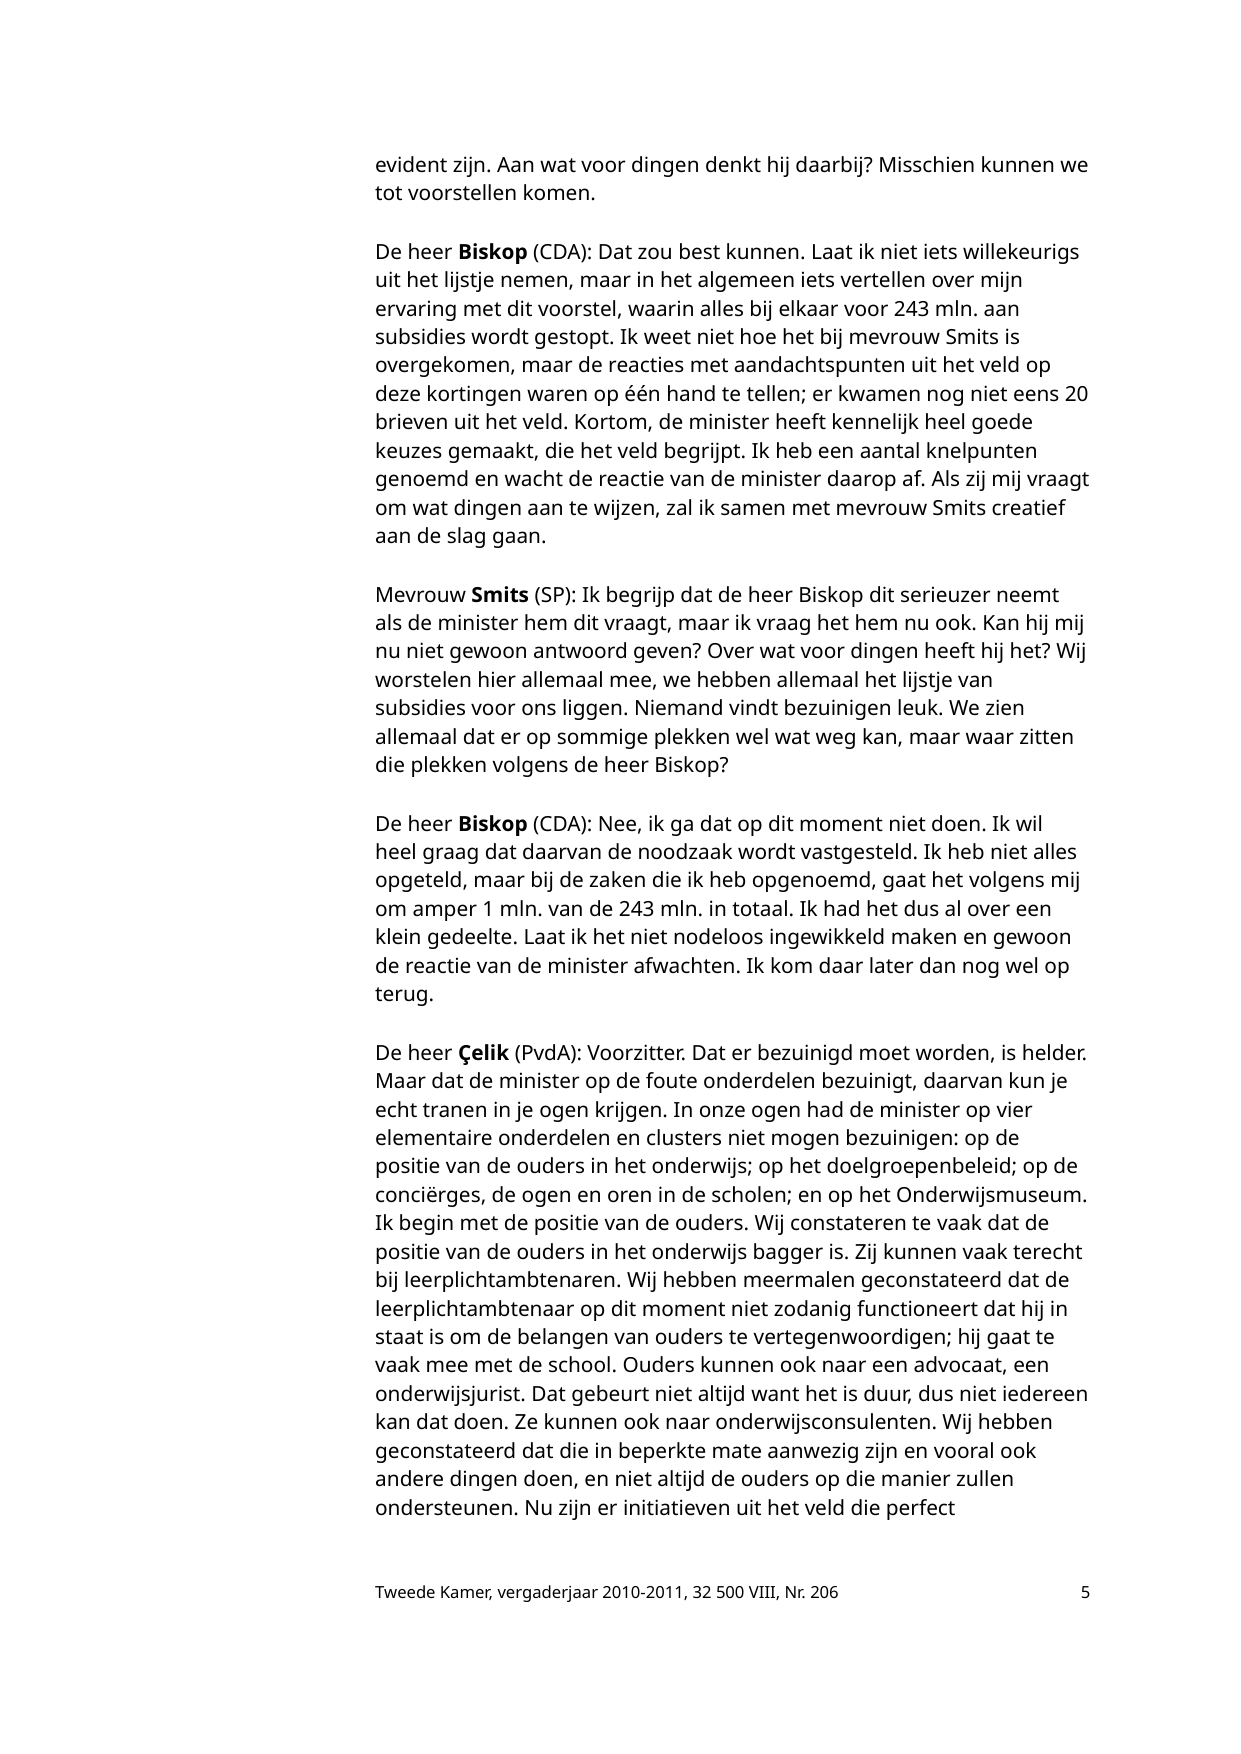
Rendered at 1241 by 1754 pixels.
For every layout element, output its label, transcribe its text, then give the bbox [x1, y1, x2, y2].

text De heer Biskop (CDA): Dat zou best kunnen. Laat ik niet iets willekeurigs uit het lijstje nemen, maar in het algemeen iets vertellen over mijn ervaring met dit voorstel, waarin alles bij elkaar voor 243 mln. aan subsidies wordt gestopt. Ik weet niet hoe het bij mevrouw Smits is overgekomen, maar de reacties met aandachtspunten uit het veld op deze kortingen waren op één hand te tellen; er kwamen nog niet eens 20 brieven uit het veld. Kortom, de minister heeft kennelijk heel goede keuzes gemaakt, die het veld begrijpt. Ik heb een aantal knelpunten genoemd en wacht de reactie van de minister daarop af. Als zij mij vraagt om wat dingen aan te wijzen, zal ik samen met mevrouw Smits creatief aan de slag gaan. [375, 237, 1090, 550]
text De heer Biskop (CDA): Nee, ik ga dat op dit moment niet doen. Ik wil heel graag dat daarvan de noodzaak wordt vastgesteld. Ik heb niet alles opgeteld, maar bij de zaken die ik heb opgenoemd, gaat het volgens mij om amper 1 mln. van de 243 mln. in totaal. Ik had het dus al over een klein gedeelte. Laat ik het niet nodeloos ingewikkeld maken en gewoon de reactie van de minister afwachten. Ik kom daar later dan nog wel op terug. [375, 809, 1090, 1008]
text Mevrouw Smits (SP): Ik begrijp dat de heer Biskop dit serieuzer neemt als de minister hem dit vraagt, maar ik vraag het hem nu ook. Kan hij mij nu niet gewoon antwoord geven? Over wat voor dingen heeft hij het? Wij worstelen hier allemaal mee, we hebben allemaal het lijstje van subsidies voor ons liggen. Niemand vindt bezuinigen leuk. We zien allemaal dat er op sommige plekken wel wat weg kan, maar waar zitten die plekken volgens de heer Biskop? [375, 580, 1090, 779]
text Ik begin met de positie van de ouders. Wij constateren te vaak dat de positie van de ouders in het onderwijs bagger is. Zij kunnen vaak terecht bij leerplichtambtenaren. Wij hebben meermalen geconstateerd dat de leerplichtambtenaar op dit moment niet zodanig functioneert dat hij in staat is om de belangen van ouders te vertegenwoordigen; hij gaat te vaak mee met de school. Ouders kunnen ook naar een advocaat, een onderwijsjurist. Dat gebeurt niet altijd want het is duur, dus niet iedereen kan dat doen. Ze kunnen ook naar onderwijsconsulenten. Wij hebben geconstateerd dat die in beperkte mate aanwezig zijn en vooral ook andere dingen doen, en niet altijd de ouders op die manier zullen ondersteunen. Nu zijn er initiatieven uit het veld die perfect [375, 1208, 1090, 1521]
text evident zijn. Aan wat voor dingen denkt hij daarbij? Misschien kunnen we tot voorstellen komen. [375, 150, 1090, 207]
text De heer Çelik (PvdA): Voorzitter. Dat er bezuinigd moet worden, is helder. Maar dat de minister op de foute onderdelen bezuinigt, daarvan kun je echt tranen in je ogen krijgen. In onze ogen had de minister op vier elementaire onderdelen en clusters niet mogen bezuinigen: op de positie van de ouders in het onderwijs; op het doelgroepenbeleid; op de conciërges, de ogen en oren in de scholen; en op het Onderwijsmuseum. [375, 1038, 1090, 1208]
